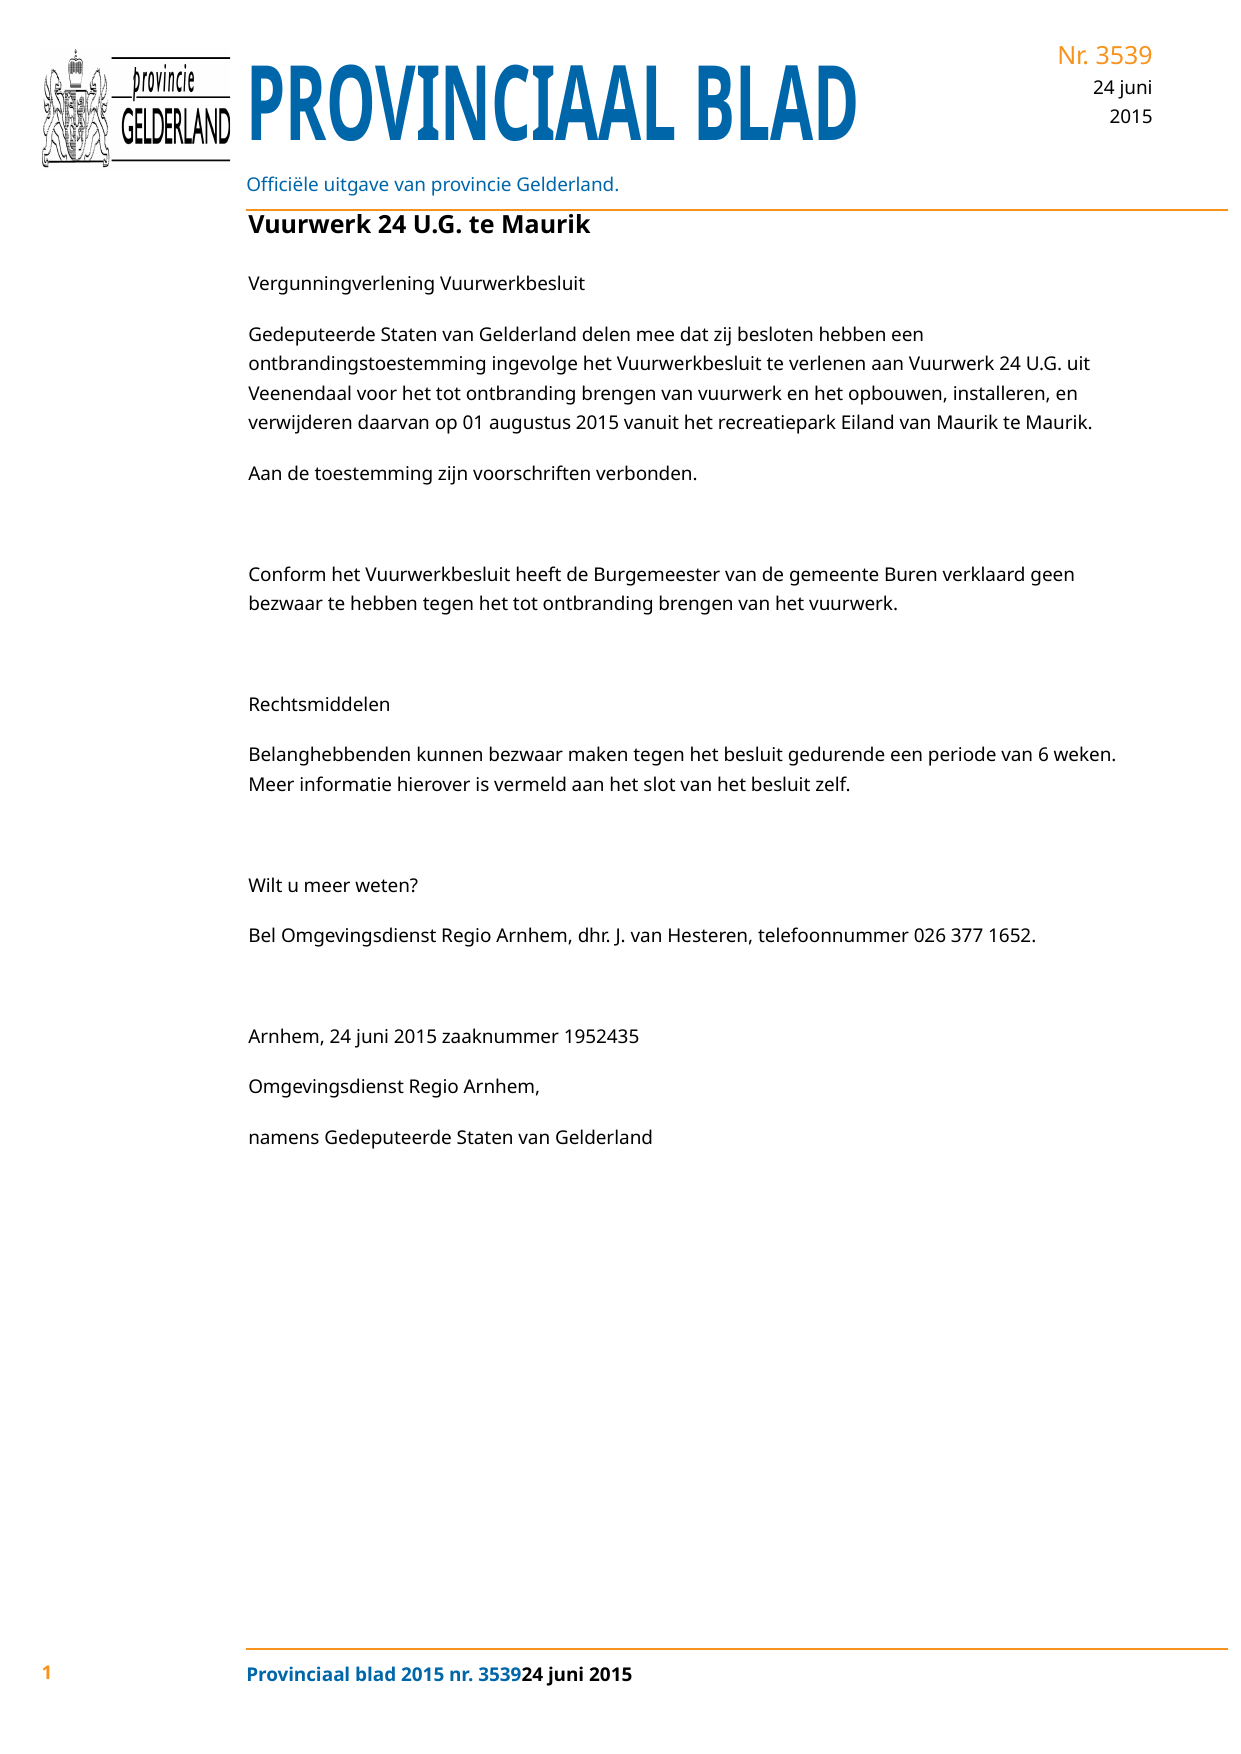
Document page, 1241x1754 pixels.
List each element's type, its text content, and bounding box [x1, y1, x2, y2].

text namens Gedeputeerde Staten van Gelderland [248, 1124, 1152, 1150]
text Conform het Vuurwerkbesluit heeft de Burgemeester van de gemeente Buren verklaard geen bezwaar te hebben tegen het tot ontbranding brengen van het vuurwerk. [248, 561, 1152, 616]
text Omgevingsdienst Regio Arnhem, [248, 1074, 1152, 1099]
picture [41, 47, 231, 172]
text Belanghebbenden kunnen bezwaar maken tegen het besluit gedurende een periode van 6 weken. Meer informatie hierover is vermeld aan het slot van het besluit zelf. [248, 742, 1152, 797]
text Gedeputeerde Staten van Gelderland delen mee dat zij besloten hebben een ontbrandingstoestemming ingevolge het Vuurwerkbesluit te verlenen aan Vuurwerk 24 U.G. uit Veenendaal voor het tot ontbranding brengen van vuurwerk en het opbouwen, installeren, en verwijderen daarvan op 01 augustus 2015 vanuit het recreatiepark Eiland van Maurik te Maurik. [248, 321, 1152, 435]
text Wilt u meer weten? [248, 872, 1152, 898]
text Bel Omgevingsdienst Regio Arnhem, dhr. J. van Hesteren, telefoonnummer 026 377 1652. [248, 922, 1152, 948]
text Rechtsmiddelen [248, 691, 1152, 717]
text Aan de toestemming zijn voorschriften verbonden. [248, 460, 1152, 486]
text Vuurwerk 24 U.G. te Maurik [248, 211, 1152, 241]
text Vergunningverlening Vuurwerkbesluit [248, 270, 1152, 296]
text Arnhem, 24 juni 2015 zaaknummer 1952435 [248, 1023, 1152, 1049]
